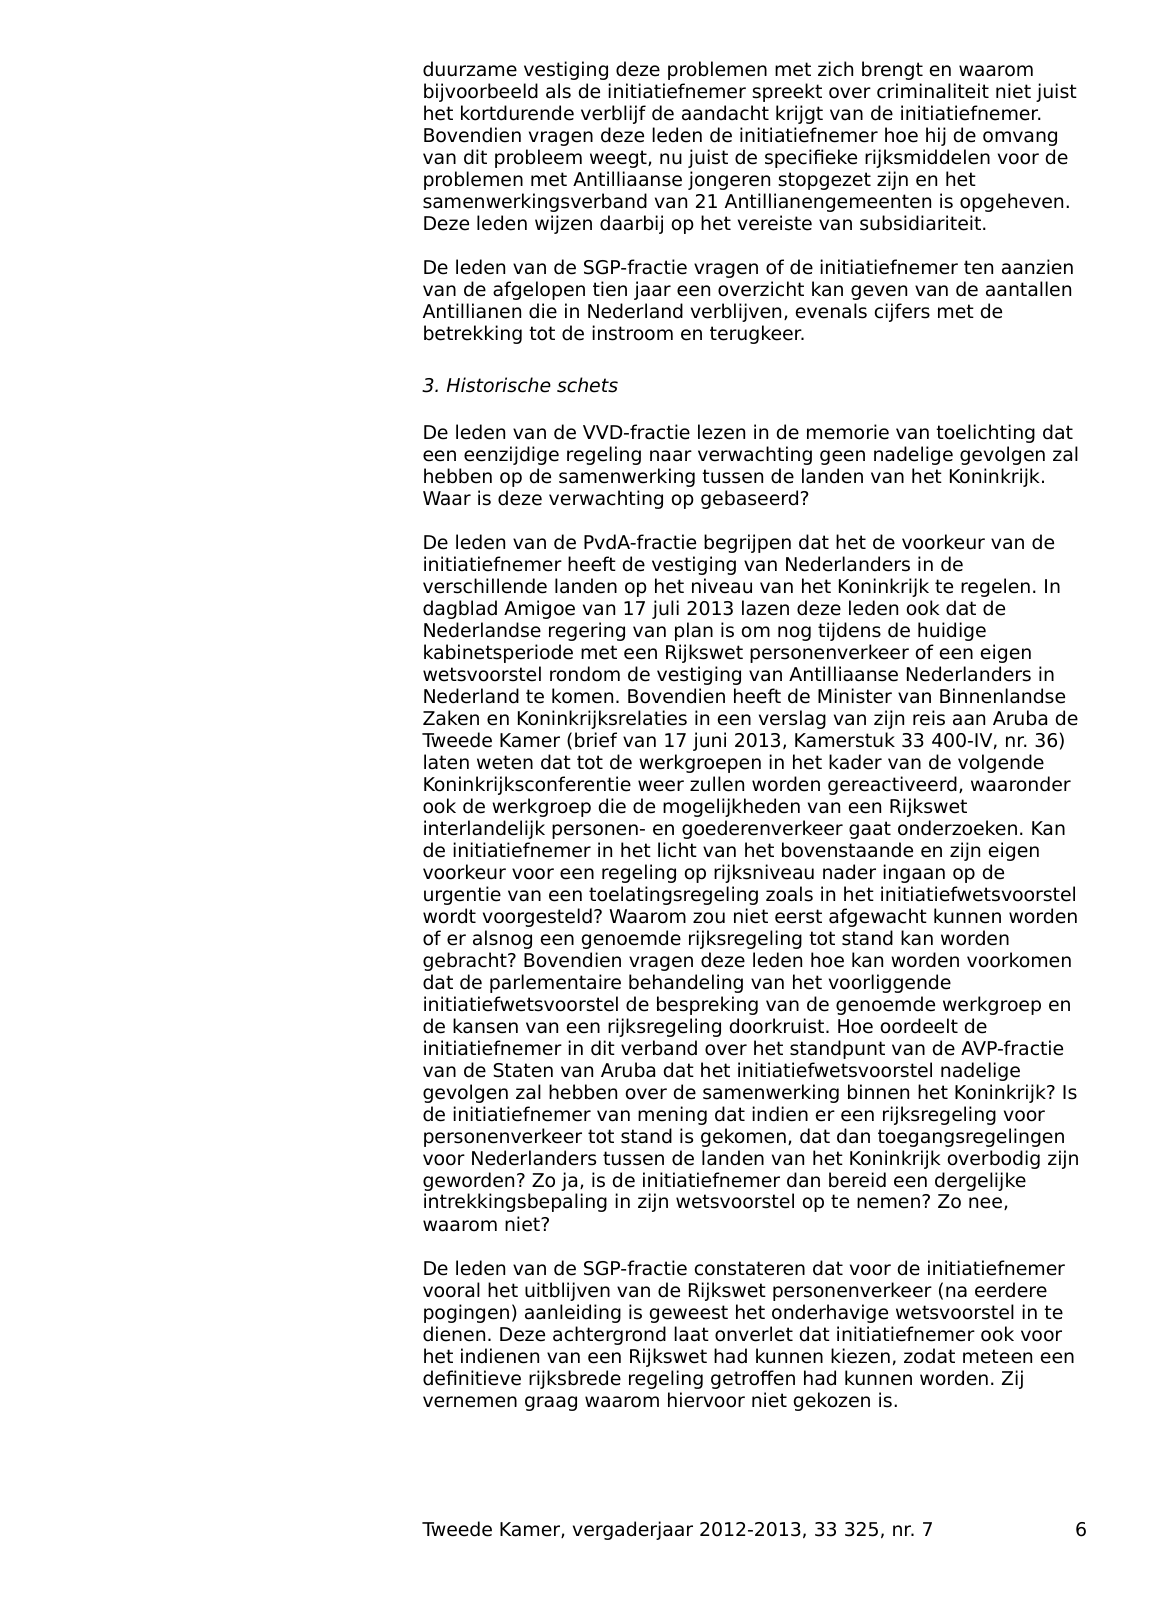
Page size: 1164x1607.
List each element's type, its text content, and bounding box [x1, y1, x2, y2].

text De leden van de VVD-fractie lezen in de memorie van toelichting dat een eenzijdige regeling naar verwachting geen nadelige gevolgen zal hebben op de samenwerking tussen de landen van het Koninkrijk. Waar is deze verwachting op gebaseerd? [422, 422, 1087, 510]
text De leden van de PvdA-fractie begrijpen dat het de voorkeur van de initiatiefnemer heeft de vestiging van Nederlanders in de verschillende landen op het niveau van het Koninkrijk te regelen. In dagblad Amigoe van 17 juli 2013 lazen deze leden ook dat de Nederlandse regering van plan is om nog tijdens de huidige kabinetsperiode met een Rijkswet personenverkeer of een eigen wetsvoorstel rondom de vestiging van Antilliaanse Nederlanders in Nederland te komen. Bovendien heeft de Minister van Binnenlandse Zaken en Koninkrijksrelaties in een verslag van zijn reis aan Aruba de Tweede Kamer (brief van 17 juni 2013, Kamerstuk 33 400-IV, nr. 36) laten weten dat tot de werkgroepen in het kader van de volgende Koninkrijksconferentie weer zullen worden gereactiveerd, waaronder ook de werkgroep die de mogelijkheden van een Rijkswet interlandelijk personen- en goederenverkeer gaat onderzoeken. Kan de initiatiefnemer in het licht van het bovenstaande en zijn eigen voorkeur voor een regeling op rijksniveau nader ingaan op de urgentie van een toelatingsregeling zoals in het initiatiefwetsvoorstel wordt voorgesteld? Waarom zou niet eerst afgewacht kunnen worden of er alsnog een genoemde rijksregeling tot stand kan worden gebracht? Bovendien vragen deze leden hoe kan worden voorkomen dat de parlementaire behandeling van het voorliggende initiatiefwetsvoorstel de bespreking van de genoemde werkgroep en de kansen van een rijksregeling doorkruist. Hoe oordeelt de initiatiefnemer in dit verband over het standpunt van de AVP-fractie van de Staten van Aruba dat het initiatiefwetsvoorstel nadelige gevolgen zal hebben over de samenwerking binnen het Koninkrijk? Is de initiatiefnemer van mening dat indien er een rijksregeling voor personenverkeer tot stand is gekomen, dat dan toegangsregelingen voor Nederlanders tussen de landen van het Koninkrijk overbodig zijn geworden? Zo ja, is de initiatiefnemer dan bereid een dergelijke intrekkingsbepaling in zijn wetsvoorstel op te nemen? Zo nee, waarom niet? [422, 532, 1087, 1235]
text De leden van de SGP-fractie constateren dat voor de initiatiefnemer vooral het uitblijven van de Rijkswet personenverkeer (na eerdere pogingen) aanleiding is geweest het onderhavige wetsvoorstel in te dienen. Deze achtergrond laat onverlet dat initiatiefnemer ook voor het indienen van een Rijkswet had kunnen kiezen, zodat meteen een definitieve rijksbrede regeling getroffen had kunnen worden. Zij vernemen graag waarom hiervoor niet gekozen is. [422, 1258, 1087, 1411]
text De leden van de SGP-fractie vragen of de initiatiefnemer ten aanzien van de afgelopen tien jaar een overzicht kan geven van de aantallen Antillianen die in Nederland verblijven, evenals cijfers met de betrekking tot de instroom en terugkeer. [422, 257, 1087, 345]
subtitle 3. Historische schets [422, 375, 1087, 397]
text duurzame vestiging deze problemen met zich brengt en waarom bijvoorbeeld als de initiatiefnemer spreekt over criminaliteit niet juist het kortdurende verblijf de aandacht krijgt van de initiatiefnemer. Bovendien vragen deze leden de initiatiefnemer hoe hij de omvang van dit probleem weegt, nu juist de specifieke rijksmiddelen voor de problemen met Antilliaanse jongeren stopgezet zijn en het samenwerkingsverband van 21 Antillianengemeenten is opgeheven. Deze leden wijzen daarbij op het vereiste van subsidiariteit. [422, 59, 1087, 235]
